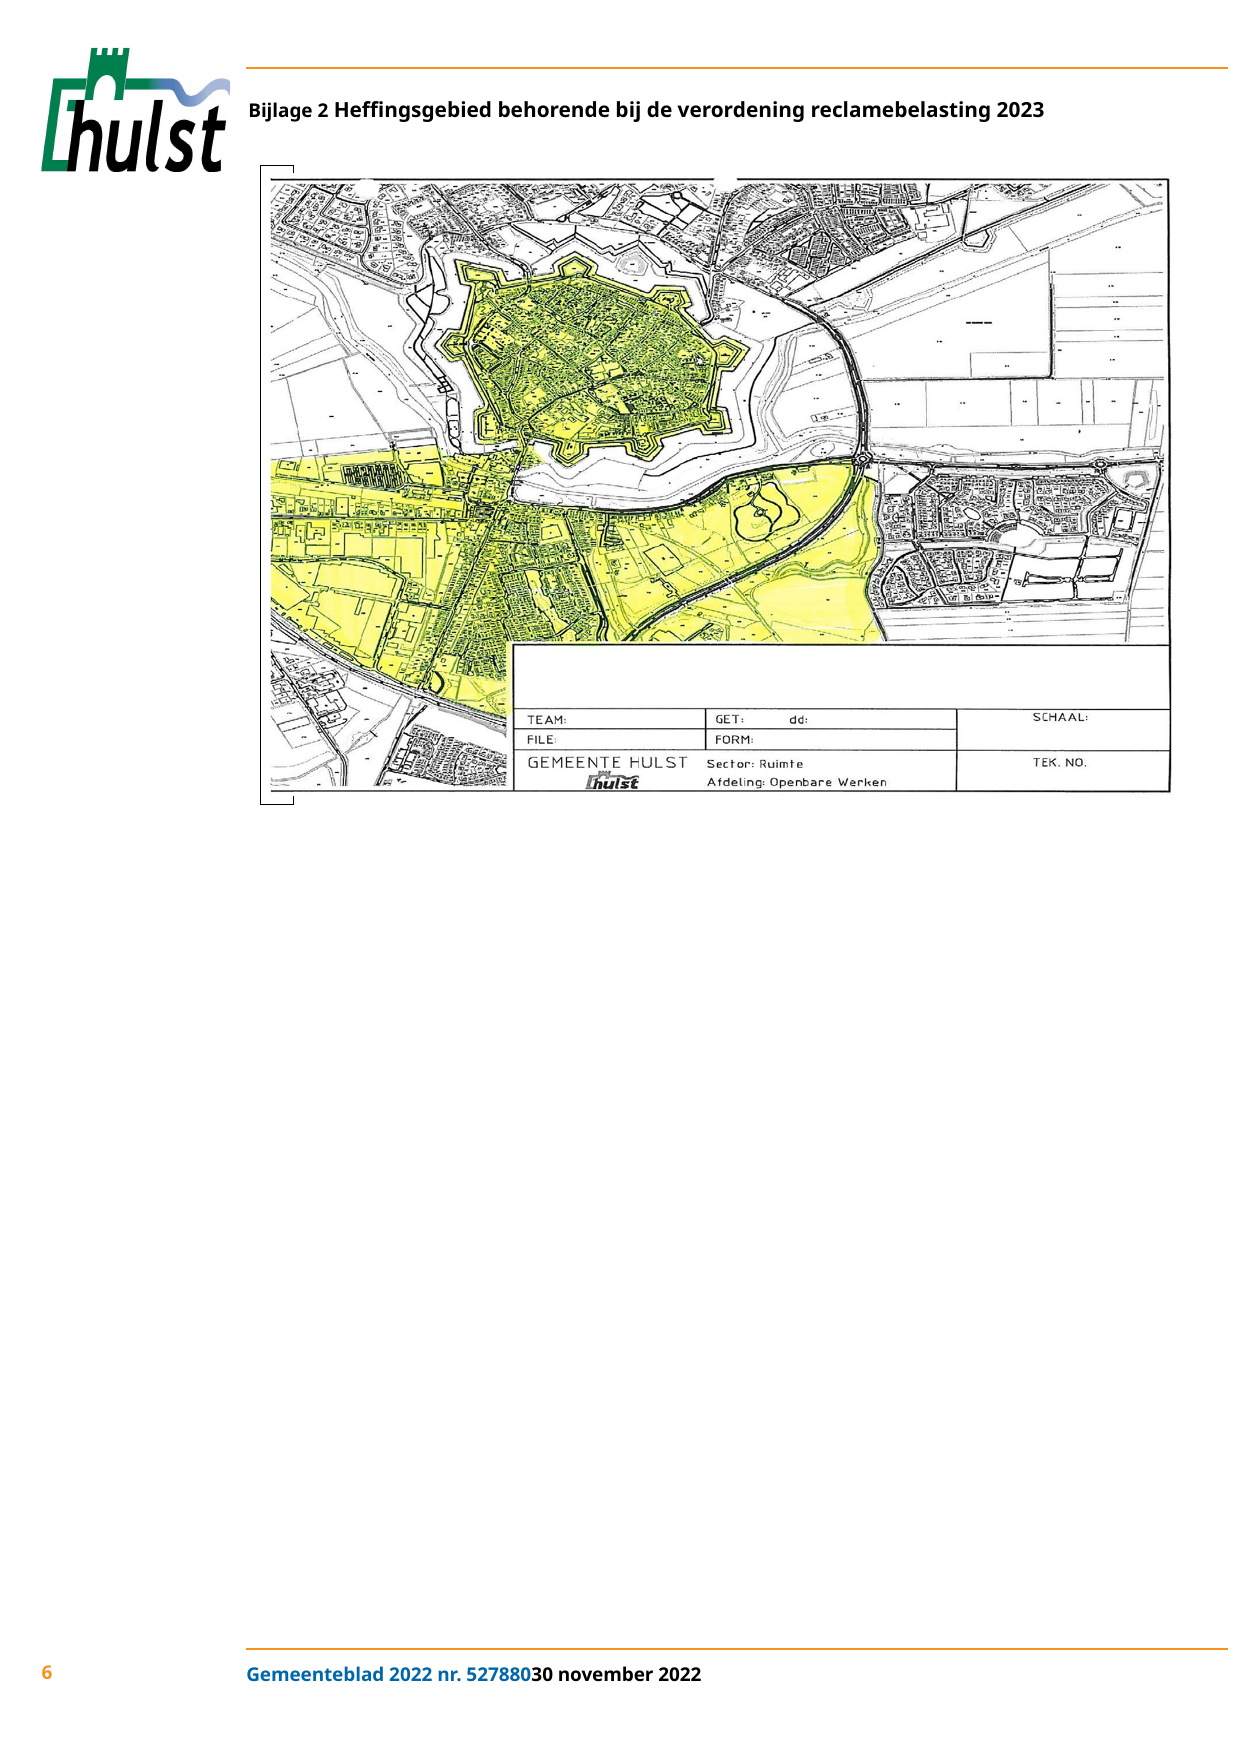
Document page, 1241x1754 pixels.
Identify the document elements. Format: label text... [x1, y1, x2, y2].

picture [268, 173, 1173, 796]
picture [41, 47, 231, 172]
text Bijlage 2 Heffingsgebied behorende bij de verordening reclamebelasting 2023 [248, 95, 1152, 123]
